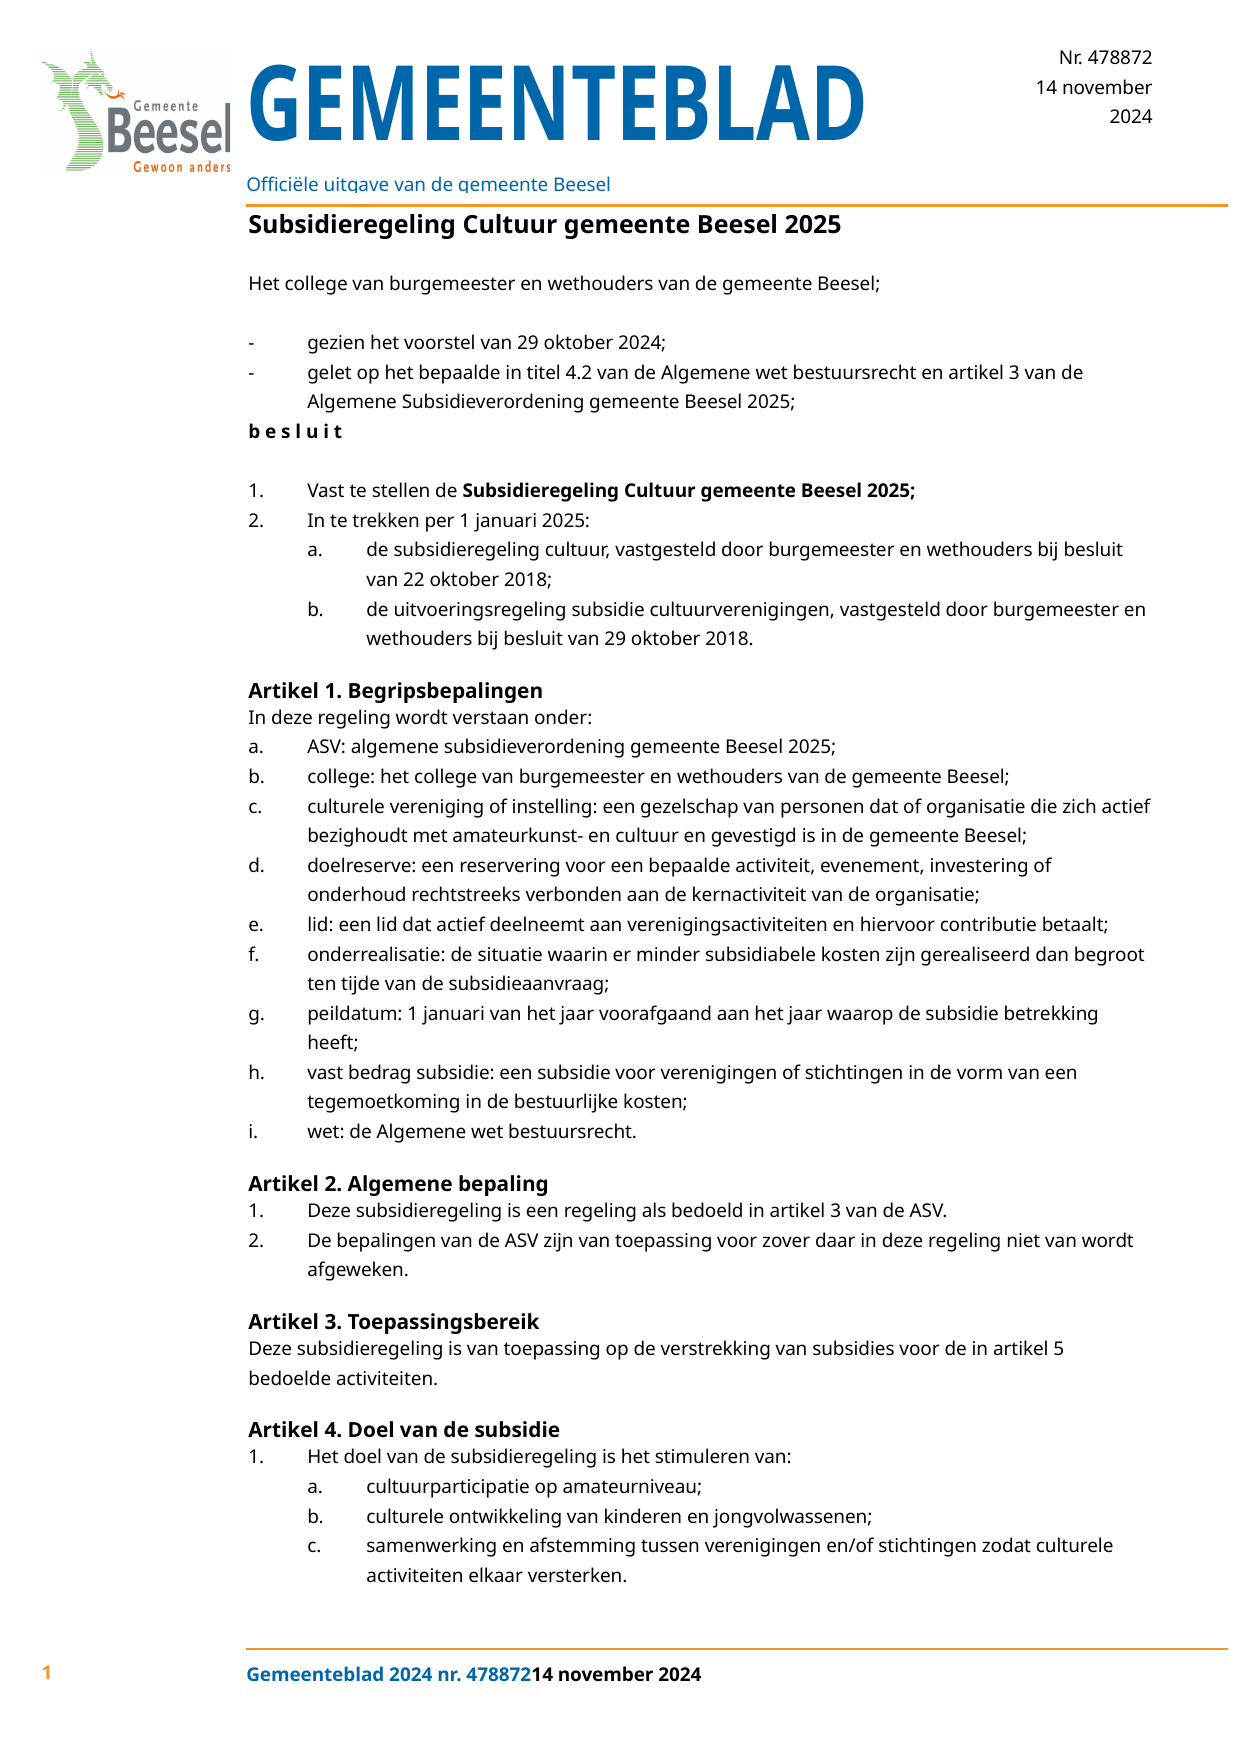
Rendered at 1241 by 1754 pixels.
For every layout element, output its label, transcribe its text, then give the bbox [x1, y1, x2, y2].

list gezien het voorstel van 29 oktober 2024; [248, 329, 1152, 355]
list culturele ontwikkeling van kinderen en jongvolwassenen; [307, 1503, 1152, 1528]
list vast bedrag subsidie: een subsidie voor verenigingen of stichtingen in de vorm van een tegemoetkoming in de bestuurlijke kosten; [248, 1059, 1152, 1114]
text Artikel 4. Doel van de subsidie [248, 1415, 1152, 1444]
list onderrealisatie: de situatie waarin er minder subsidiabele kosten zijn gerealiseerd dan begroot ten tijde van de subsidieaanvraag; [248, 941, 1152, 996]
text Artikel 1. Begripsbepalingen [248, 676, 1152, 704]
list de uitvoeringsregeling subsidie cultuurverenigingen, vastgesteld door burgemeester en wethouders bij besluit van 29 oktober 2018. [307, 596, 1152, 651]
list samenwerking en afstemming tussen verenigingen en/of stichtingen zodat culturele activiteiten elkaar versterken. [307, 1532, 1152, 1588]
text Subsidieregeling Cultuur gemeente Beesel 2025 [248, 207, 1152, 241]
list cultuurparticipatie op amateurniveau; [307, 1473, 1152, 1499]
text In deze regeling wordt verstaan onder: [248, 704, 1152, 730]
text Deze subsidieregeling is van toepassing op de verstrekking van subsidies voor de in artikel 5 bedoelde activiteiten. [248, 1335, 1152, 1391]
text b e s l u i t [248, 418, 1152, 444]
list wet: de Algemene wet bestuursrecht. [248, 1118, 1152, 1144]
list lid: een lid dat actief deelneemt aan verenigingsactiviteiten en hiervoor contributie betaalt; [248, 911, 1152, 937]
picture [41, 47, 231, 172]
list In te trekken per 1 januari 2025: [248, 507, 1152, 533]
text Het college van burgemeester en wethouders van de gemeente Beesel; [248, 270, 1152, 296]
list ASV: algemene subsidieverordening gemeente Beesel 2025; [248, 734, 1152, 759]
list Het doel van de subsidieregeling is het stimuleren van: [248, 1444, 1152, 1469]
list culturele vereniging of instelling: een gezelschap van personen dat of organisatie die zich actief bezighoudt met amateurkunst- en cultuur en gevestigd is in de gemeente Beesel; [248, 793, 1152, 848]
list Vast te stellen de Subsidieregeling Cultuur gemeente Beesel 2025; [248, 477, 1152, 503]
text Artikel 3. Toepassingsbereik [248, 1307, 1152, 1335]
list gelet op het bepaalde in titel 4.2 van de Algemene wet bestuursrecht en artikel 3 van de Algemene Subsidieverordening gemeente Beesel 2025; [248, 359, 1152, 414]
list peildatum: 1 januari van het jaar voorafgaand aan het jaar waarop de subsidie betrekking heeft; [248, 1000, 1152, 1055]
list de subsidieregeling cultuur, vastgesteld door burgemeester en wethouders bij besluit van 22 oktober 2018; [307, 537, 1152, 592]
list De bepalingen van de ASV zijn van toepassing voor zover daar in deze regeling niet van wordt afgeweken. [248, 1227, 1152, 1282]
list college: het college van burgemeester en wethouders van de gemeente Beesel; [248, 763, 1152, 789]
text Artikel 2. Algemene bepaling [248, 1169, 1152, 1197]
list Deze subsidieregeling is een regeling als bedoeld in artikel 3 van de ASV. [248, 1197, 1152, 1223]
list doelreserve: een reservering voor een bepaalde activiteit, evenement, investering of onderhoud rechtstreeks verbonden aan de kernactiviteit van de organisatie; [248, 852, 1152, 907]
